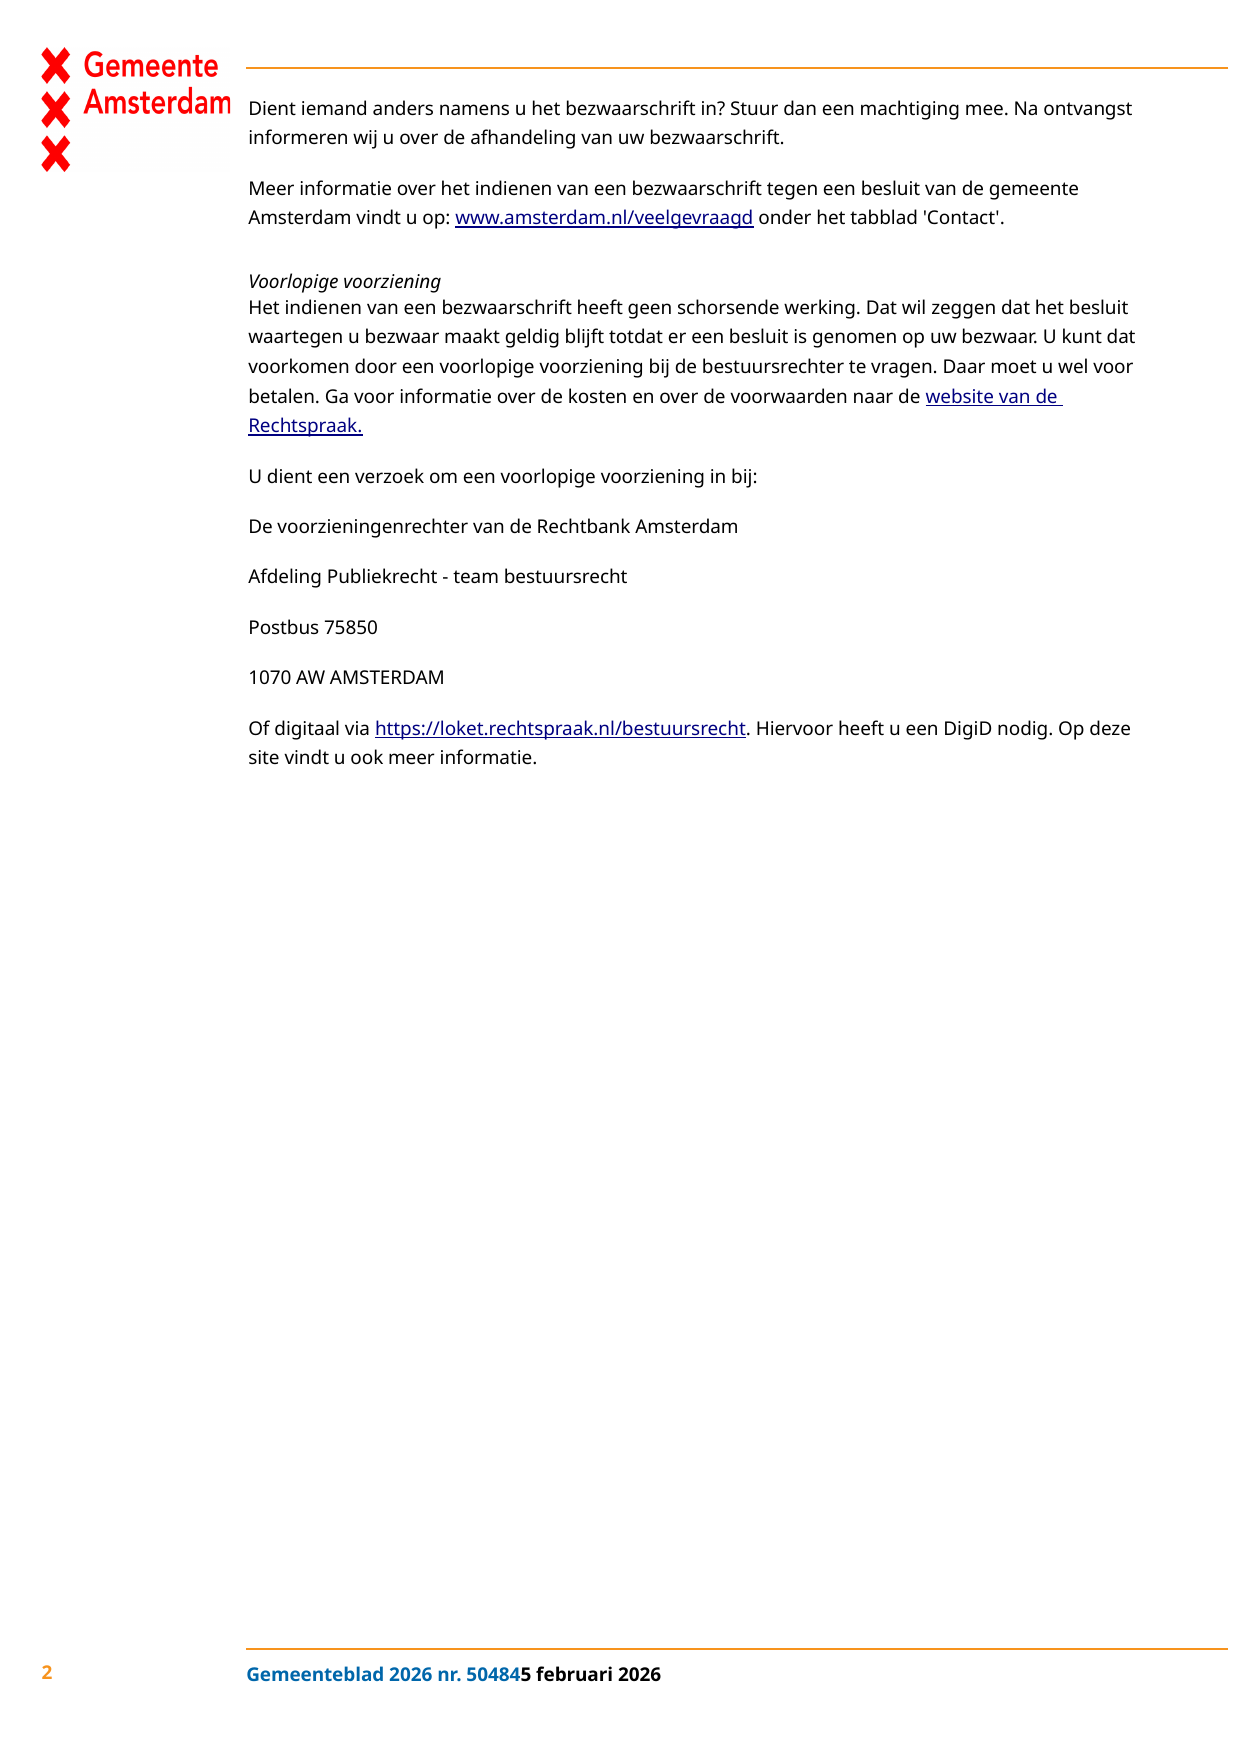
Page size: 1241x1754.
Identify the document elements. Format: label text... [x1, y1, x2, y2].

text 1070 AW AMSTERDAM [248, 664, 1152, 690]
text Afdeling Publiekrecht - team bestuursrecht [248, 564, 1152, 589]
text Voorlopige voorziening [248, 268, 1152, 294]
text De voorzieningenrechter van de Rechtbank Amsterdam [248, 513, 1152, 539]
text U dient een verzoek om een voorlopige voorziening in bij: [248, 463, 1152, 488]
text Dient iemand anders namens u het bezwaarschrift in? Stuur dan een machtiging mee. Na ontvangst informeren wij u over de afhandeling van uw bezwaarschrift. [248, 95, 1152, 150]
text Meer informatie over het indienen van een bezwaarschrift tegen een besluit van de gemeente Amsterdam vindt u op: www.amsterdam.nl/veelgevraagd onder het tabblad 'Contact'. [248, 175, 1152, 230]
picture [41, 47, 231, 172]
text Het indienen van een bezwaarschrift heeft geen schorsende werking. Dat wil zeggen dat het besluit waartegen u bezwaar maakt geldig blijft totdat er een besluit is genomen op uw bezwaar. U kunt dat voorkomen door een voorlopige voorziening bij de bestuursrechter te vragen. Daar moet u wel voor betalen. Ga voor informatie over de kosten en over de voorwaarden naar de website van de Rechtspraak. [248, 294, 1152, 438]
text Postbus 75850 [248, 614, 1152, 640]
text Of digitaal via https://loket.rechtspraak.nl/bestuursrecht. Hiervoor heeft u een DigiD nodig. Op deze site vindt u ook meer informatie. [248, 715, 1152, 770]
